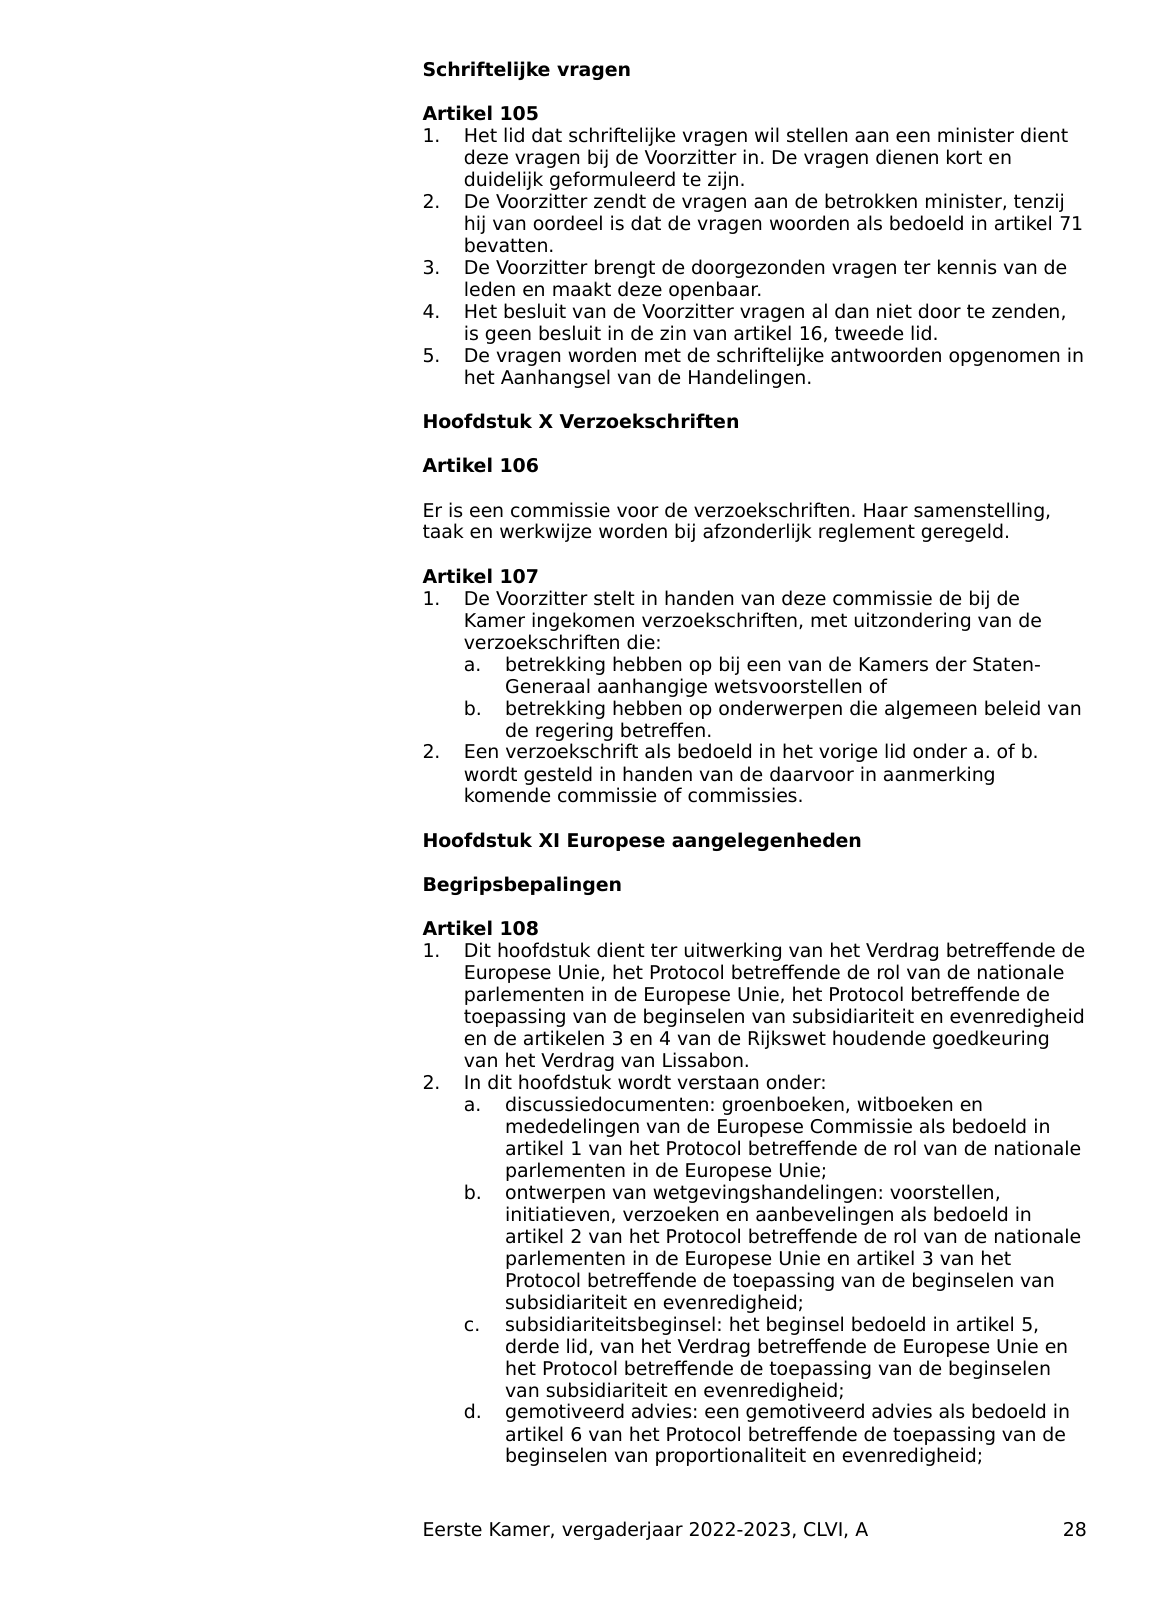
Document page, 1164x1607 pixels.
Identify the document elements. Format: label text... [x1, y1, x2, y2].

subtitle Hoofdstuk X Verzoekschriften [422, 411, 1087, 433]
text d. gemotiveerd advies: een gemotiveerd advies als bedoeld in artikel 6 van het Protocol betreffende de toepassing van de beginselen van proportionaliteit en evenredigheid; [464, 1401, 1087, 1467]
text 1. De Voorzitter stelt in handen van deze commissie de bij de Kamer ingekomen verzoekschriften, met uitzondering van de verzoekschriften die: [422, 588, 1087, 653]
subtitle Artikel 107 [422, 566, 1087, 588]
subtitle Hoofdstuk XI Europese aangelegenheden [422, 829, 1087, 852]
text 5. De vragen worden met de schriftelijke antwoorden opgenomen in het Aanhangsel van de Handelingen. [422, 345, 1087, 389]
text b. ontwerpen van wetgevingshandelingen: voorstellen, initiatieven, verzoeken en aanbevelingen als bedoeld in artikel 2 van het Protocol betreffende de rol van de nationale parlementen in de Europese Unie en artikel 3 van het Protocol betreffende de toepassing van de beginselen van subsidiariteit en evenredigheid; [464, 1182, 1087, 1313]
text 2. In dit hoofdstuk wordt verstaan onder: [422, 1072, 1087, 1094]
text Er is een commissie voor de verzoekschriften. Haar samenstelling, taak en werkwijze worden bij afzonderlijk reglement geregeld. [422, 499, 1087, 543]
text 1. Het lid dat schriftelijke vragen wil stellen aan een minister dient deze vragen bij de Voorzitter in. De vragen dienen kort en duidelijk geformuleerd te zijn. [422, 125, 1087, 191]
subtitle Artikel 108 [422, 918, 1087, 940]
subtitle Schriftelijke vragen [422, 59, 1087, 81]
text 2. Een verzoekschrift als bedoeld in het vorige lid onder a. of b. wordt gesteld in handen van de daarvoor in aanmerking komende commissie of commissies. [422, 741, 1087, 807]
subtitle Artikel 106 [422, 455, 1087, 477]
text a. discussiedocumenten: groenboeken, witboeken en mededelingen van de Europese Commissie als bedoeld in artikel 1 van het Protocol betreffende de rol van de nationale parlementen in de Europese Unie; [464, 1094, 1087, 1182]
text c. subsidiariteitsbeginsel: het beginsel bedoeld in artikel 5, derde lid, van het Verdrag betreffende de Europese Unie en het Protocol betreffende de toepassing van de beginselen van subsidiariteit en evenredigheid; [464, 1313, 1087, 1401]
text b. betrekking hebben op onderwerpen die algemeen beleid van de regering betreffen. [464, 697, 1087, 741]
text 4. Het besluit van de Voorzitter vragen al dan niet door te zenden, is geen besluit in de zin van artikel 16, tweede lid. [422, 301, 1087, 345]
text 1. Dit hoofdstuk dient ter uitwerking van het Verdrag betreffende de Europese Unie, het Protocol betreffende de rol van de nationale parlementen in de Europese Unie, het Protocol betreffende de toepassing van de beginselen van subsidiariteit en evenredigheid en de artikelen 3 en 4 van de Rijkswet houdende goedkeuring van het Verdrag van Lissabon. [422, 940, 1087, 1072]
text a. betrekking hebben op bij een van de Kamers der Staten-Generaal aanhangige wetsvoorstellen of [464, 653, 1087, 697]
subtitle Begripsbepalingen [422, 874, 1087, 896]
subtitle Artikel 105 [422, 103, 1087, 125]
text 2. De Voorzitter zendt de vragen aan de betrokken minister, tenzij hij van oordeel is dat de vragen woorden als bedoeld in artikel 71 bevatten. [422, 191, 1087, 257]
text 3. De Voorzitter brengt de doorgezonden vragen ter kennis van de leden en maakt deze openbaar. [422, 257, 1087, 301]
